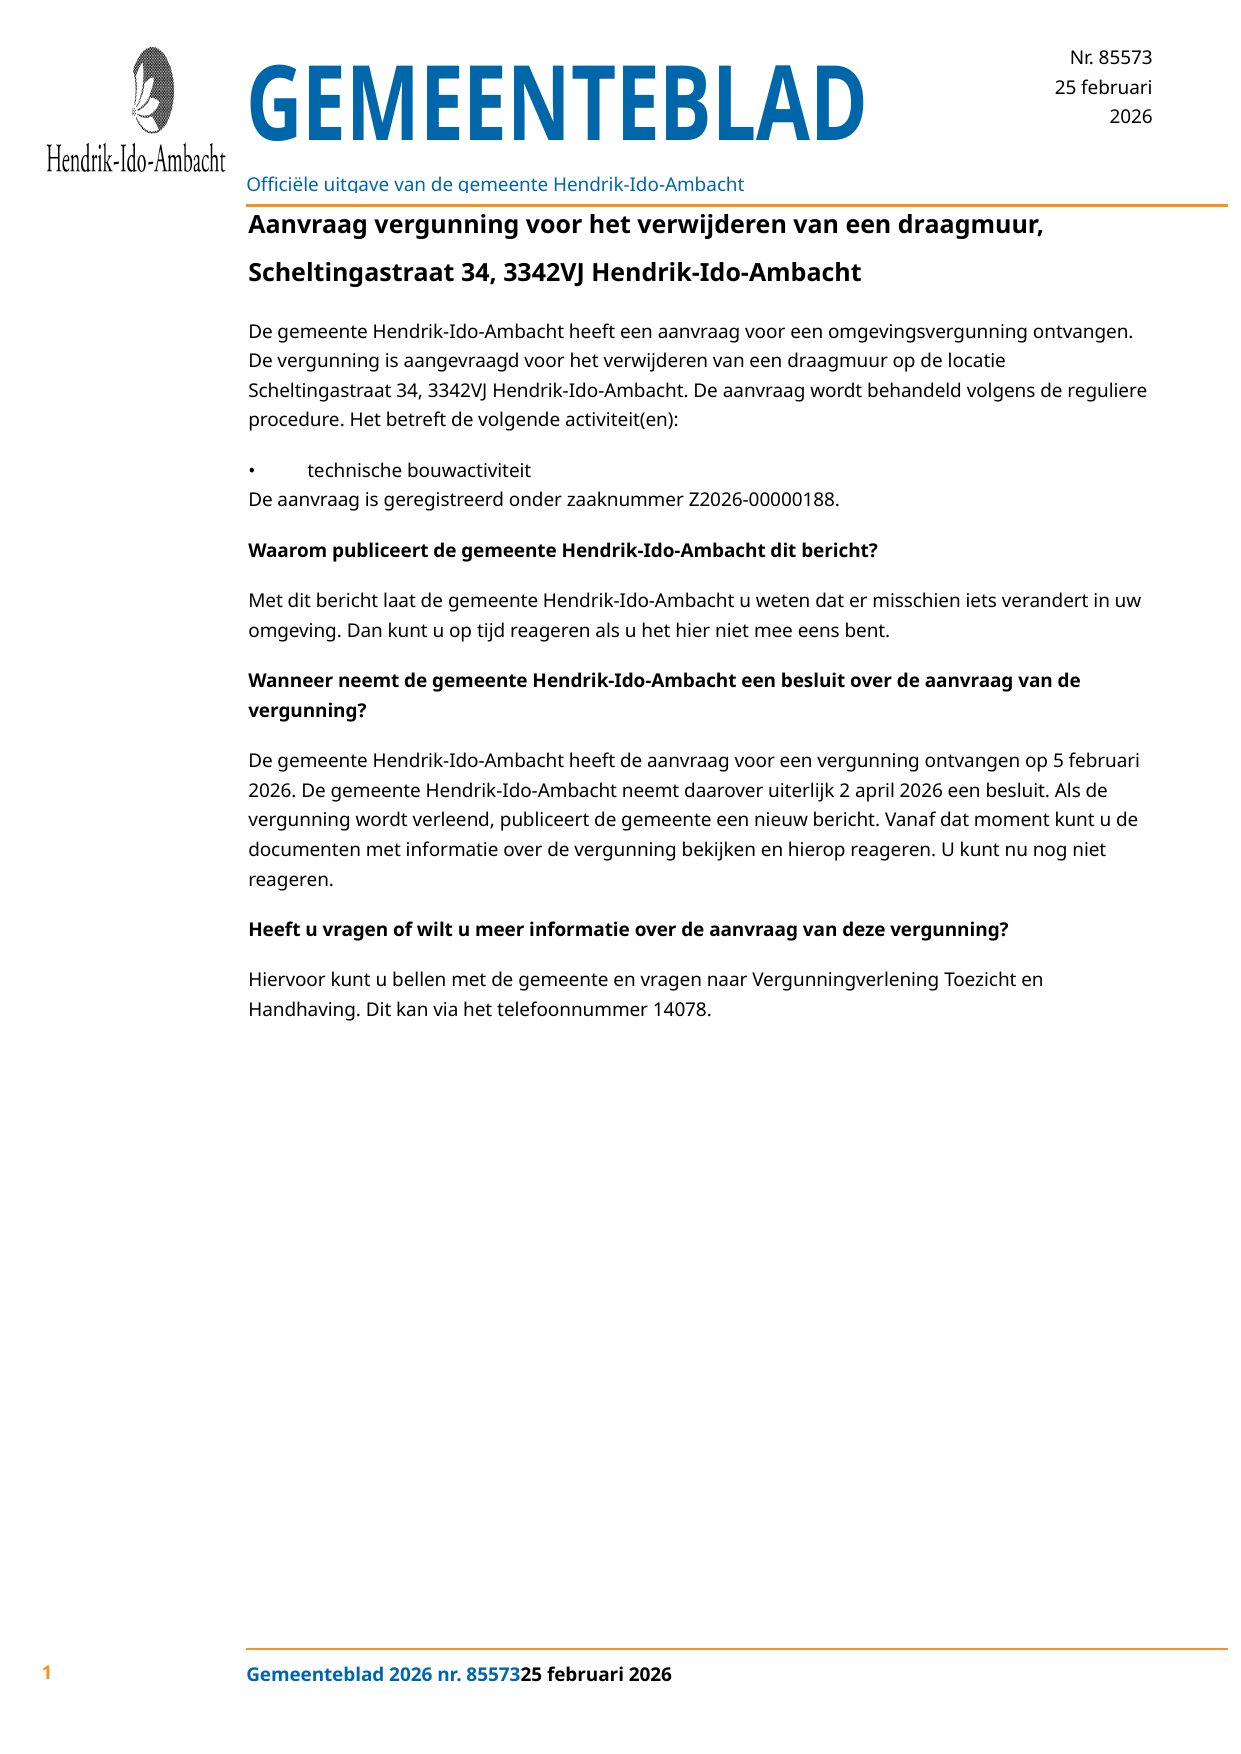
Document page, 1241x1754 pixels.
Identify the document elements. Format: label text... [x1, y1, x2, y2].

text Waarom publiceert de gemeente Hendrik-Ido-Ambacht dit bericht? [248, 537, 1152, 563]
text Aanvraag vergunning voor het verwijderen van een draagmuur, Scheltingastraat 34, 3342VJ Hendrik-Ido-Ambacht [248, 207, 1152, 288]
text Hiervoor kunt u bellen met de gemeente en vragen naar Vergunningverlening Toezicht en Handhaving. Dit kan via het telefoonnummer 14078. [248, 967, 1152, 1022]
text Wanneer neemt de gemeente Hendrik-Ido-Ambacht een besluit over de aanvraag van de vergunning? [248, 667, 1152, 723]
text De gemeente Hendrik-Ido-Ambacht heeft een aanvraag voor een omgevingsvergunning ontvangen. De vergunning is aangevraagd voor het verwijderen van een draagmuur op de locatie Scheltingastraat 34, 3342VJ Hendrik-Ido-Ambacht. De aanvraag wordt behandeld volgens de reguliere procedure. Het betreft de volgende activiteit(en): [248, 318, 1152, 432]
text De gemeente Hendrik-Ido-Ambacht heeft de aanvraag voor een vergunning ontvangen op 5 februari 2026. De gemeente Hendrik-Ido-Ambacht neemt daarover uiterlijk 2 april 2026 een besluit. Als de vergunning wordt verleend, publiceert de gemeente een nieuw bericht. Vanaf dat moment kunt u de documenten met informatie over de vergunning bekijken en hierop reageren. U kunt nu nog niet reageren. [248, 747, 1152, 892]
text De aanvraag is geregistreerd onder zaaknummer Z2026-00000188. [248, 487, 1152, 512]
list technische bouwactiviteit [248, 457, 1152, 483]
picture [41, 47, 231, 172]
text Heeft u vragen of wilt u meer informatie over de aanvraag van deze vergunning? [248, 916, 1152, 942]
text Met dit bericht laat de gemeente Hendrik-Ido-Ambacht u weten dat er misschien iets verandert in uw omgeving. Dan kunt u op tijd reageren als u het hier niet mee eens bent. [248, 587, 1152, 643]
